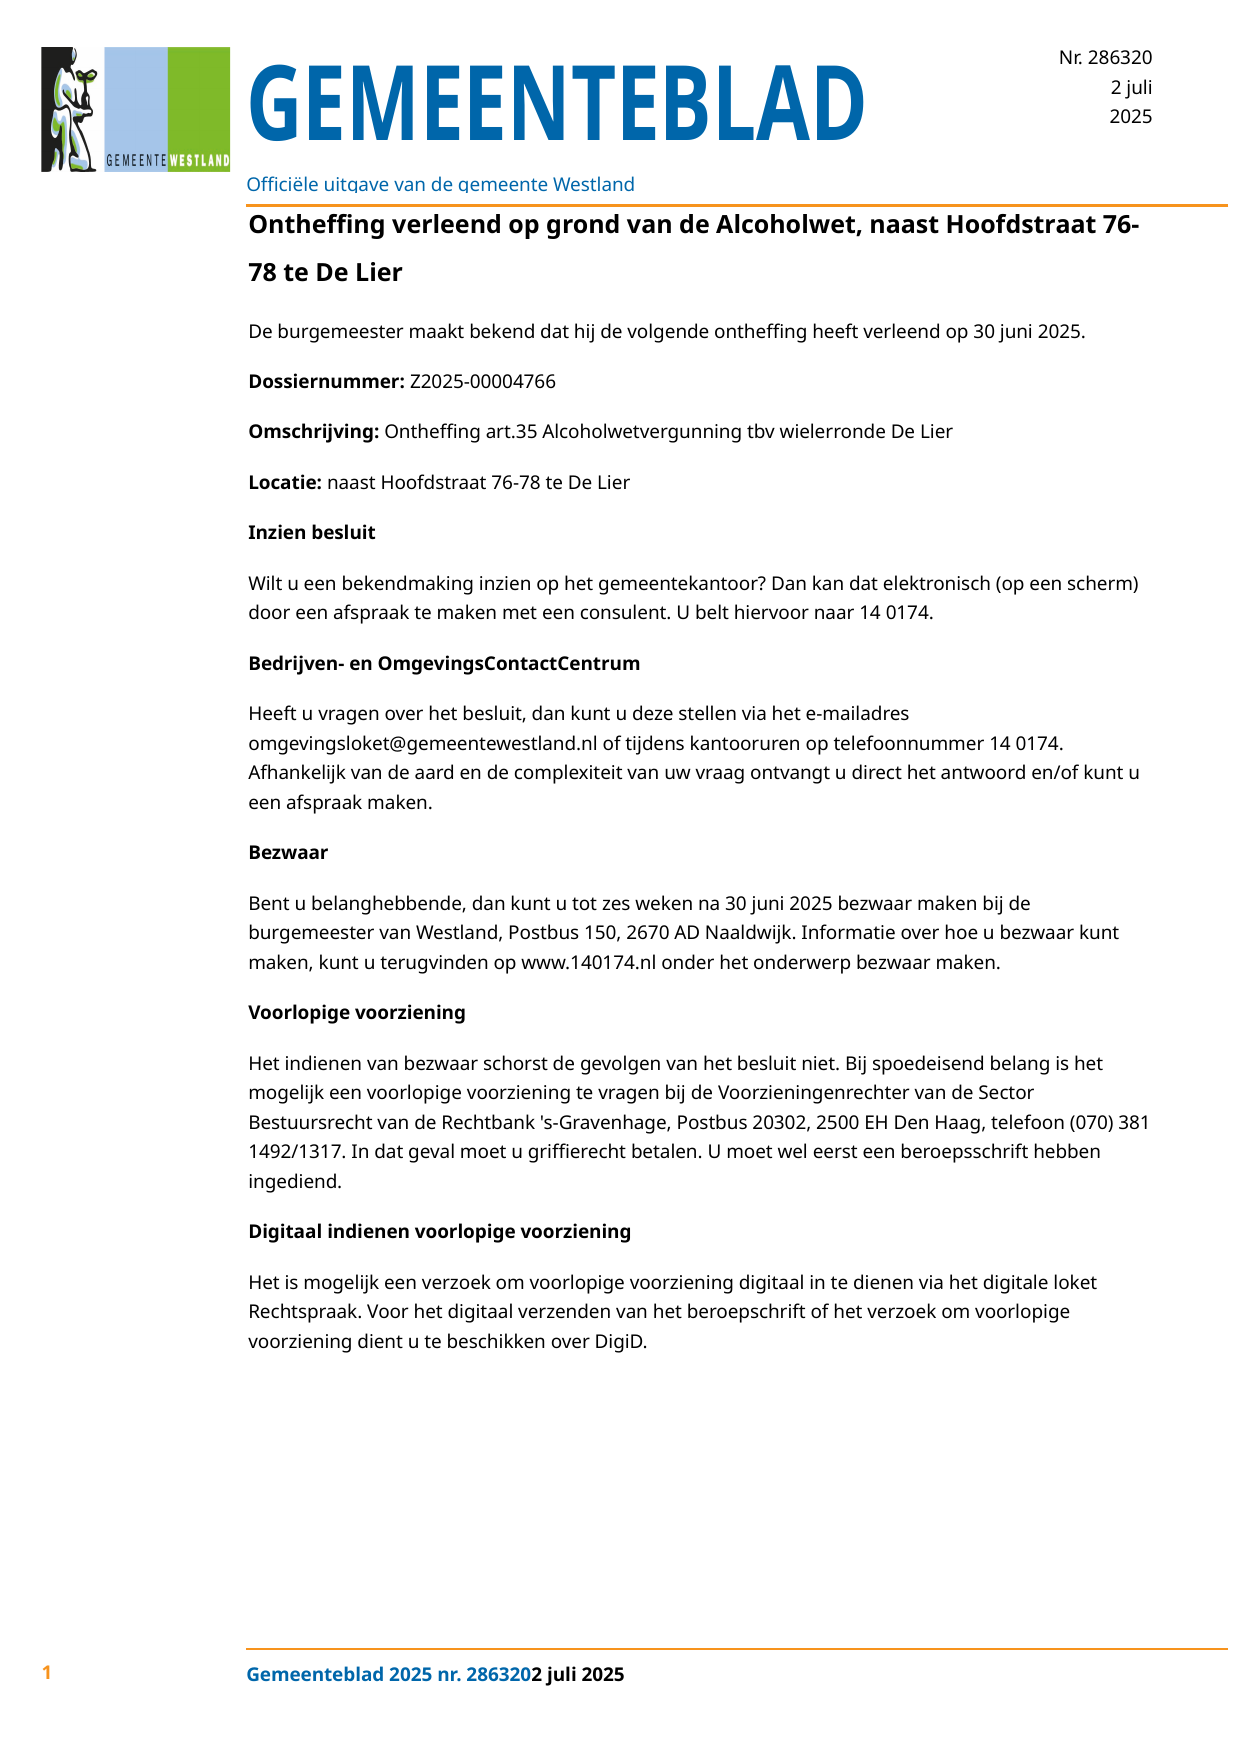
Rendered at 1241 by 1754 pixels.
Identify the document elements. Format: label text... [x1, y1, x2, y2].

picture [41, 47, 231, 172]
text Het indienen van bezwaar schorst de gevolgen van het besluit niet. Bij spoedeisend belang is het mogelijk een voorlopige voorziening te vragen bij de Voorzieningenrechter van de Sector Bestuursrecht van de Rechtbank 's-Gravenhage, Postbus 20302, 2500 EH Den Haag, telefoon (070) 381 1492/1317. In dat geval moet u griffierecht betalen. U moet wel eerst een beroepsschrift hebben ingediend. [248, 1050, 1152, 1194]
text Inzien besluit [248, 519, 1152, 545]
text Bedrijven- en OmgevingsContactCentrum [248, 650, 1152, 676]
text Dossiernummer: Z2025-00004766 [248, 368, 1152, 394]
text Bezwaar [248, 839, 1152, 865]
text Wilt u een bekendmaking inzien op het gemeentekantoor? Dan kan dat elektronisch (op een scherm) door een afspraak te maken met een consulent. U belt hiervoor naar 14 0174. [248, 570, 1152, 625]
text Digitaal indienen voorlopige voorziening [248, 1219, 1152, 1244]
text Omschrijving: Ontheffing art.35 Alcoholwetvergunning tbv wielerronde De Lier [248, 419, 1152, 444]
text De burgemeester maakt bekend dat hij de volgende ontheffing heeft verleend op 30 juni 2025. [248, 318, 1152, 344]
text Locatie: naast Hoofdstraat 76-78 te De Lier [248, 469, 1152, 495]
text Ontheffing verleend op grond van de Alcoholwet, naast Hoofdstraat 76-78 te De Lier [248, 207, 1152, 288]
text Bent u belanghebbende, dan kunt u tot zes weken na 30 juni 2025 bezwaar maken bij de burgemeester van Westland, Postbus 150, 2670 AD Naaldwijk. Informatie over hoe u bezwaar kunt maken, kunt u terugvinden op www.140174.nl onder het onderwerp bezwaar maken. [248, 890, 1152, 975]
text Voorlopige voorziening [248, 999, 1152, 1025]
text Heeft u vragen over het besluit, dan kunt u deze stellen via het e-mailadres omgevingsloket@gemeentewestland.nl of tijdens kantooruren op telefoonnummer 14 0174. Afhankelijk van de aard en de complexiteit van uw vraag ontvangt u direct het antwoord en/of kunt u een afspraak maken. [248, 700, 1152, 815]
text Het is mogelijk een verzoek om voorlopige voorziening digitaal in te dienen via het digitale loket Rechtspraak. Voor het digitaal verzenden van het beroepschrift of het verzoek om voorlopige voorziening dient u te beschikken over DigiD. [248, 1269, 1152, 1354]
